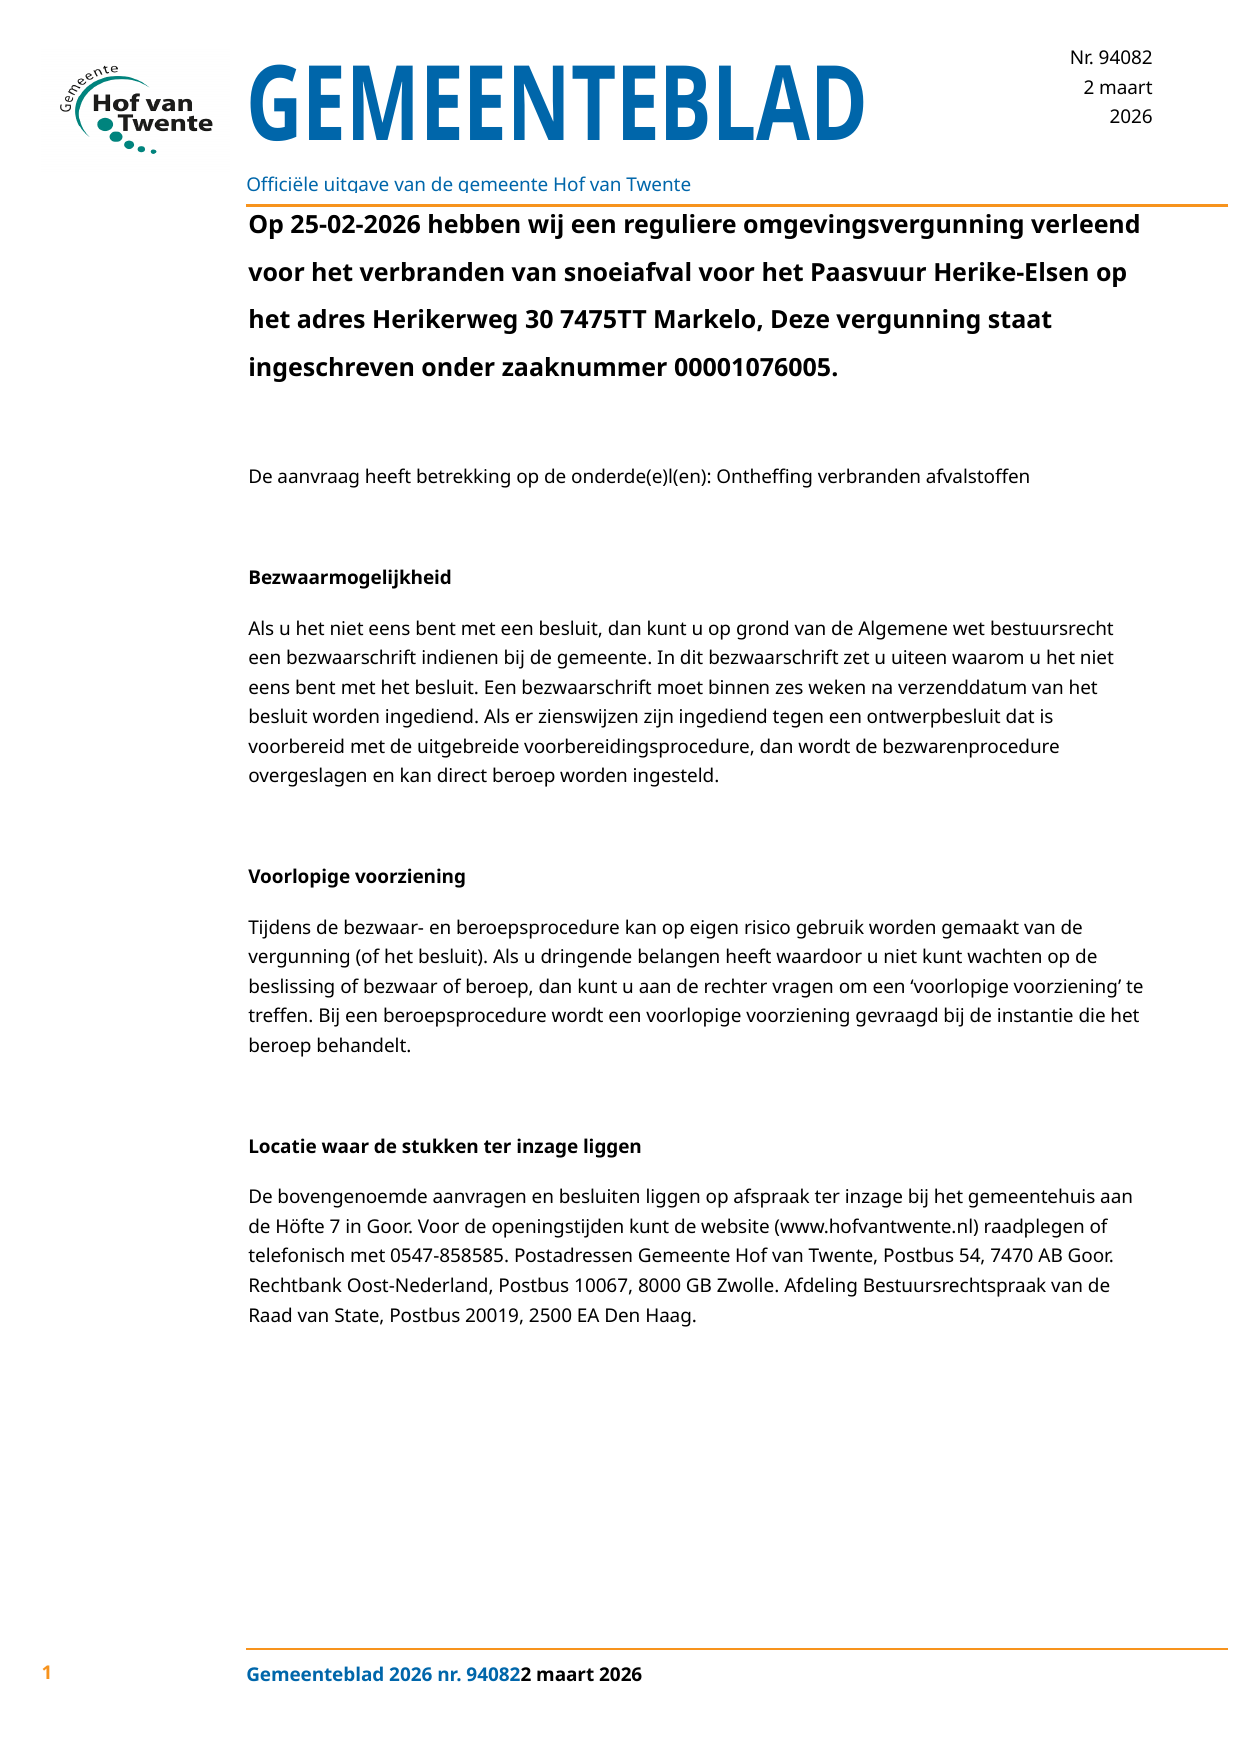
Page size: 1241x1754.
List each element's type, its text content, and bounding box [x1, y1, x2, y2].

text Locatie waar de stukken ter inzage liggen [248, 1133, 1152, 1159]
text Op 25-02-2026 hebben wij een reguliere omgevingsvergunning verleend voor het verbranden van snoeiafval voor het Paasvuur Herike-Elsen op het adres Herikerweg 30 7475TT Markelo, Deze vergunning staat ingeschreven onder zaaknummer 00001076005. [248, 207, 1152, 384]
text Als u het niet eens bent met een besluit, dan kunt u op grond van de Algemene wet bestuursrecht een bezwaarschrift indienen bij de gemeente. In dit bezwaarschrift zet u uiteen waarom u het niet eens bent met het besluit. Een bezwaarschrift moet binnen zes weken na verzenddatum van het besluit worden ingediend. Als er zienswijzen zijn ingediend tegen een ontwerpbesluit dat is voorbereid met de uitgebreide voorbereidingsprocedure, dan wordt de bezwarenprocedure overgeslagen en kan direct beroep worden ingesteld. [248, 615, 1152, 788]
text Voorlopige voorziening [248, 863, 1152, 889]
picture [41, 47, 231, 172]
text De bovengenoemde aanvragen en besluiten liggen op afspraak ter inzage bij het gemeentehuis aan de Höfte 7 in Goor. Voor de openingstijden kunt de website (www.hofvantwente.nl) raadplegen of telefonisch met 0547-858585. Postadressen Gemeente Hof van Twente, Postbus 54, 7470 AB Goor. Rechtbank Oost-Nederland, Postbus 10067, 8000 GB Zwolle. Afdeling Bestuursrechtspraak van de Raad van State, Postbus 20019, 2500 EA Den Haag. [248, 1183, 1152, 1328]
text Bezwaarmogelijkheid [248, 564, 1152, 590]
text De aanvraag heeft betrekking op de onderde(e)l(en): Ontheffing verbranden afvalstoffen [248, 463, 1152, 489]
text Tijdens de bezwaar- en beroepsprocedure kan op eigen risico gebruik worden gemaakt van de vergunning (of het besluit). Als u dringende belangen heeft waardoor u niet kunt wachten op de beslissing of bezwaar of beroep, dan kunt u aan de rechter vragen om een ‘voorlopige voorziening’ te treffen. Bij een beroepsprocedure wordt een voorlopige voorziening gevraagd bij de instantie die het beroep behandelt. [248, 914, 1152, 1058]
